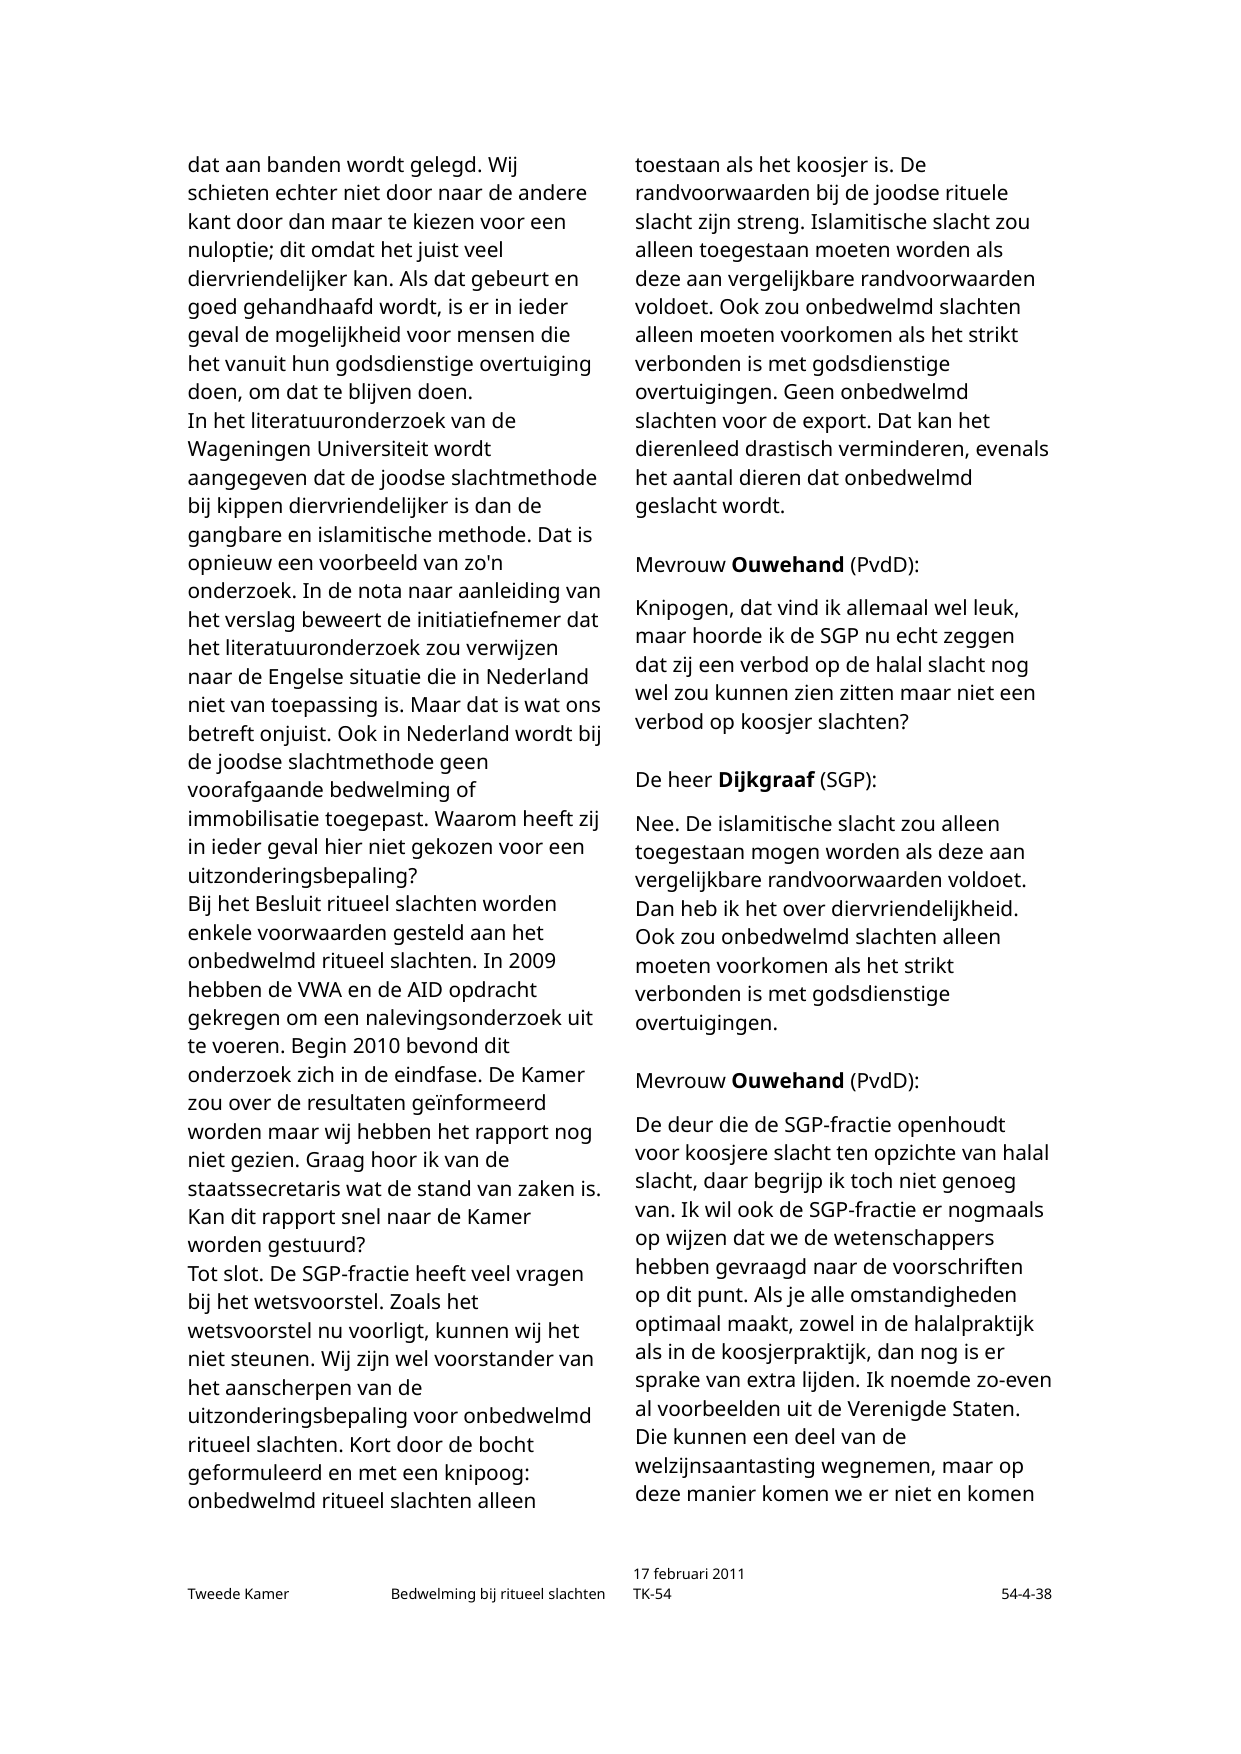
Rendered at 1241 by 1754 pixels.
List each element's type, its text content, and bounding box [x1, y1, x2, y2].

text Tot slot. De SGP-fractie heeft veel vragen bij het wetsvoorstel. Zoals het wetsvoorstel nu voorligt, kunnen wij het niet steunen. Wij zijn wel voorstander van het aanscherpen van de uitzonderingsbepaling voor onbedwelmd ritueel slachten. Kort door de bocht geformuleerd en met een knipoog: onbedwelmd ritueel slachten alleen [187, 1259, 605, 1515]
text De deur die de SGP-fractie openhoudt voor koosjere slacht ten opzichte van halal slacht, daar begrijp ik toch niet genoeg van. Ik wil ook de SGP-fractie er nogmaals op wijzen dat we de wetenschappers hebben gevraagd naar de voorschriften op dit punt. Als je alle omstandigheden optimaal maakt, zowel in de halalpraktijk als in de koosjerpraktijk, dan nog is er sprake van extra lijden. Ik noemde zo-even al voorbeelden uit de Verenigde Staten. Die kunnen een deel van de welzijnsaantasting wegnemen, maar op deze manier komen we er niet en komen [635, 1110, 1053, 1508]
text Bij het Besluit ritueel slachten worden enkele voorwaarden gesteld aan het onbedwelmd ritueel slachten. In 2009 hebben de VWA en de AID opdracht gekregen om een nalevingsonderzoek uit te voeren. Begin 2010 bevond dit onderzoek zich in de eindfase. De Kamer zou over de resultaten geïnformeerd worden maar wij hebben het rapport nog niet gezien. Graag hoor ik van de staatssecretaris wat de stand van zaken is. Kan dit rapport snel naar de Kamer worden gestuurd? [187, 889, 605, 1259]
text Knipogen, dat vind ik allemaal wel leuk, maar hoorde ik de SGP nu echt zeggen dat zij een verbod op de halal slacht nog wel zou kunnen zien zitten maar niet een verbod op koosjer slachten? [635, 593, 1053, 735]
text Mevrouw Ouwehand (PvdD): [635, 550, 1053, 578]
text In het literatuuronderzoek van de Wageningen Universiteit wordt aangegeven dat de joodse slachtmethode bij kippen diervriendelijker is dan de gangbare en islamitische methode. Dat is opnieuw een voorbeeld van zo'n onderzoek. In de nota naar aanleiding van het verslag beweert de initiatiefnemer dat het literatuuronderzoek zou verwijzen naar de Engelse situatie die in Nederland niet van toepassing is. Maar dat is wat ons betreft onjuist. Ook in Nederland wordt bij de joodse slachtmethode geen voorafgaande bedwelming of immobilisatie toegepast. Waarom heeft zij in ieder geval hier niet gekozen voor een uitzonderingsbepaling? [187, 406, 605, 889]
text Nee. De islamitische slacht zou alleen toegestaan mogen worden als deze aan vergelijkbare randvoorwaarden voldoet. Dan heb ik het over diervriendelijkheid. Ook zou onbedwelmd slachten alleen moeten voorkomen als het strikt verbonden is met godsdienstige overtuigingen. [635, 809, 1053, 1036]
text Mevrouw Ouwehand (PvdD): [635, 1066, 1053, 1095]
text dat aan banden wordt gelegd. Wij schieten echter niet door naar de andere kant door dan maar te kiezen voor een nuloptie; dit omdat het juist veel diervriendelijker kan. Als dat gebeurt en goed gehandhaafd wordt, is er in ieder geval de mogelijkheid voor mensen die het vanuit hun godsdienstige overtuiging doen, om dat te blijven doen. [187, 150, 605, 406]
text toestaan als het koosjer is. De randvoorwaarden bij de joodse rituele slacht zijn streng. Islamitische slacht zou alleen toegestaan moeten worden als deze aan vergelijkbare randvoorwaarden voldoet. Ook zou onbedwelmd slachten alleen moeten voorkomen als het strikt verbonden is met godsdienstige overtuigingen. Geen onbedwelmd slachten voor de export. Dat kan het dierenleed drastisch verminderen, evenals het aantal dieren dat onbedwelmd geslacht wordt. [635, 150, 1053, 520]
text De heer Dijkgraaf (SGP): [635, 765, 1053, 794]
